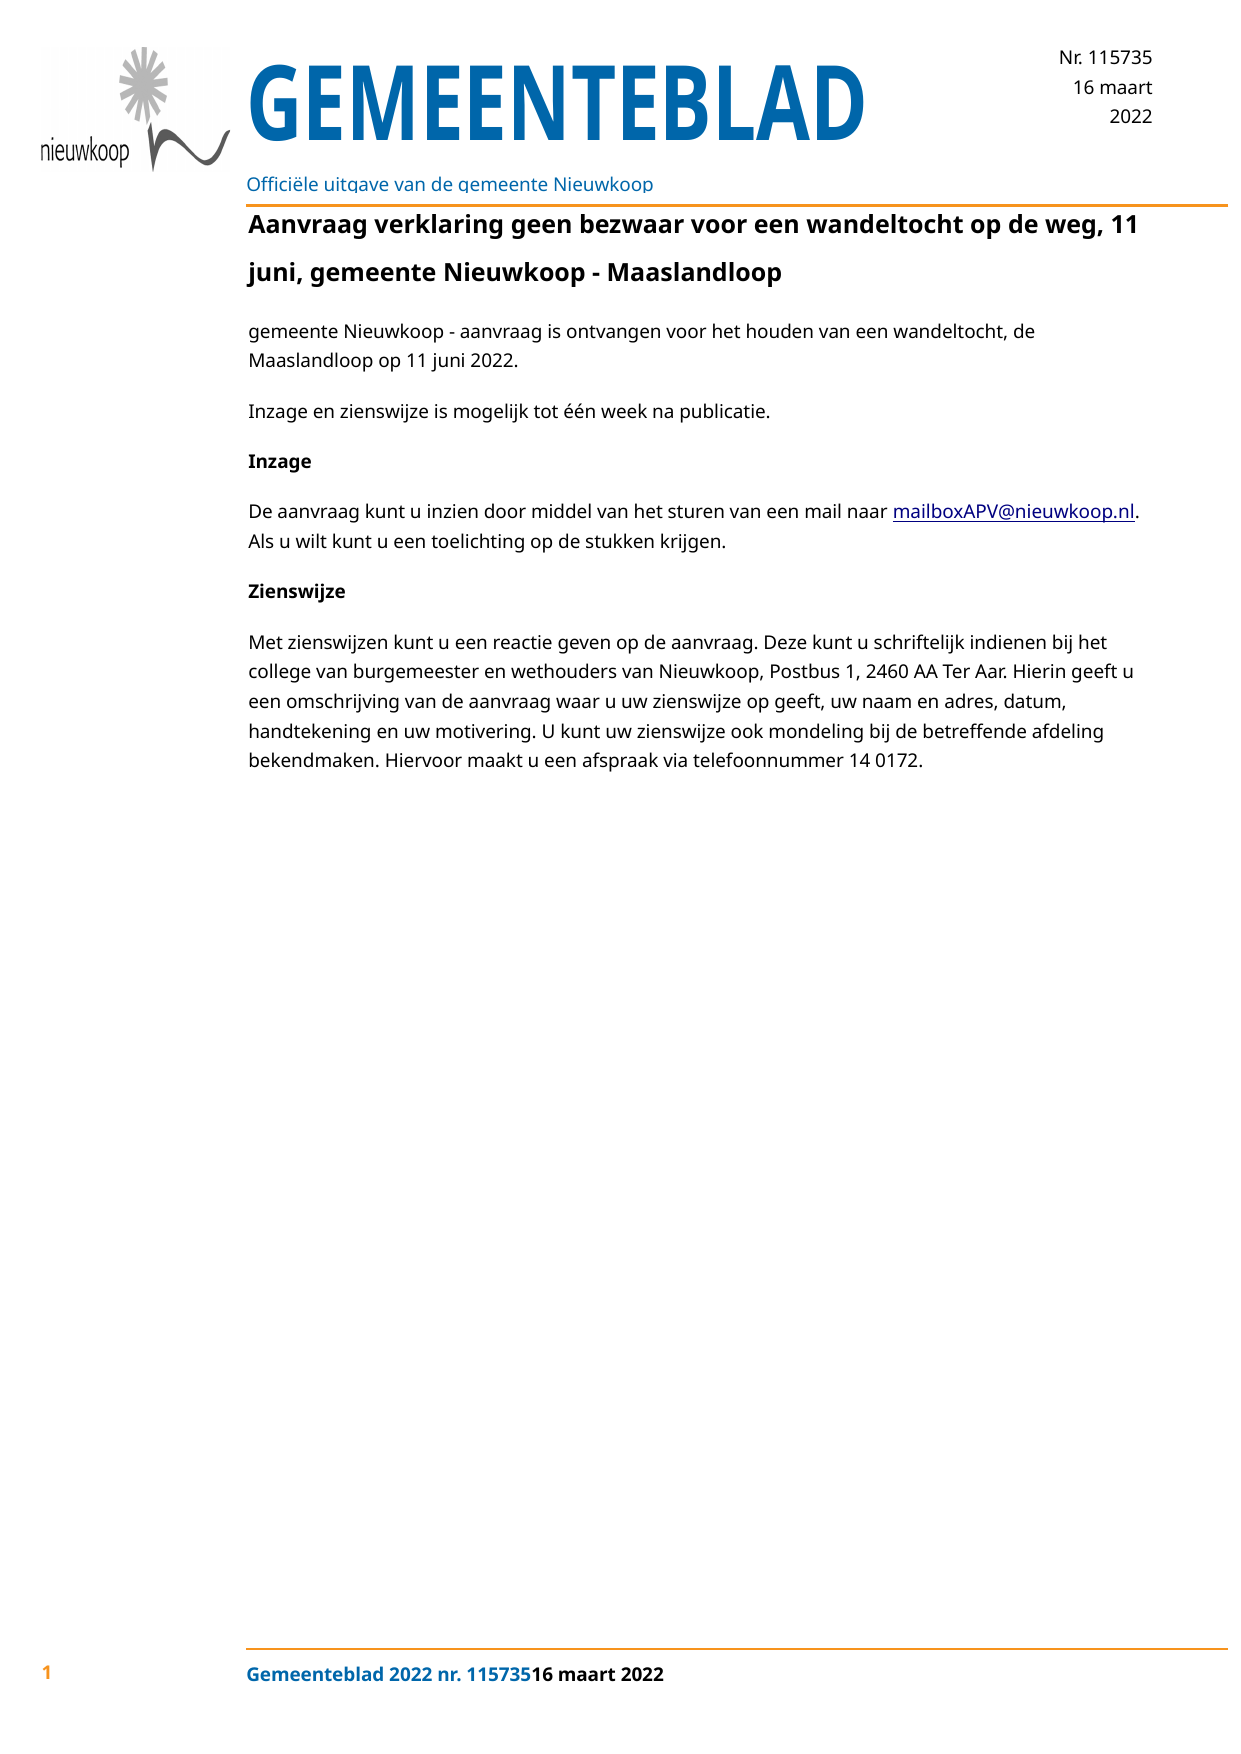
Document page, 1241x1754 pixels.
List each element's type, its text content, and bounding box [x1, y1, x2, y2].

text De aanvraag kunt u inzien door middel van het sturen van een mail naar mailboxAPV@nieuwkoop.nl. Als u wilt kunt u een toelichting op de stukken krijgen. [248, 499, 1152, 554]
picture [41, 47, 231, 172]
text Inzage en zienswijze is mogelijk tot één week na publicatie. [248, 398, 1152, 424]
text Aanvraag verklaring geen bezwaar voor een wandeltocht op de weg, 11 juni, gemeente Nieuwkoop - Maaslandloop [248, 207, 1152, 288]
text Met zienswijzen kunt u een reactie geven op de aanvraag. Deze kunt u schriftelijk indienen bij het college van burgemeester en wethouders van Nieuwkoop, Postbus 1, 2460 AA Ter Aar. Hierin geeft u een omschrijving van de aanvraag waar u uw zienswijze op geeft, uw naam en adres, datum, handtekening en uw motivering. U kunt uw zienswijze ook mondeling bij de betreffende afdeling bekendmaken. Hiervoor maakt u een afspraak via telefoonnummer 14 0172. [248, 629, 1152, 773]
text Zienswijze [248, 579, 1152, 604]
text gemeente Nieuwkoop - aanvraag is ontvangen voor het houden van een wandeltocht, de Maaslandloop op 11 juni 2022. [248, 318, 1152, 373]
text Inzage [248, 448, 1152, 474]
